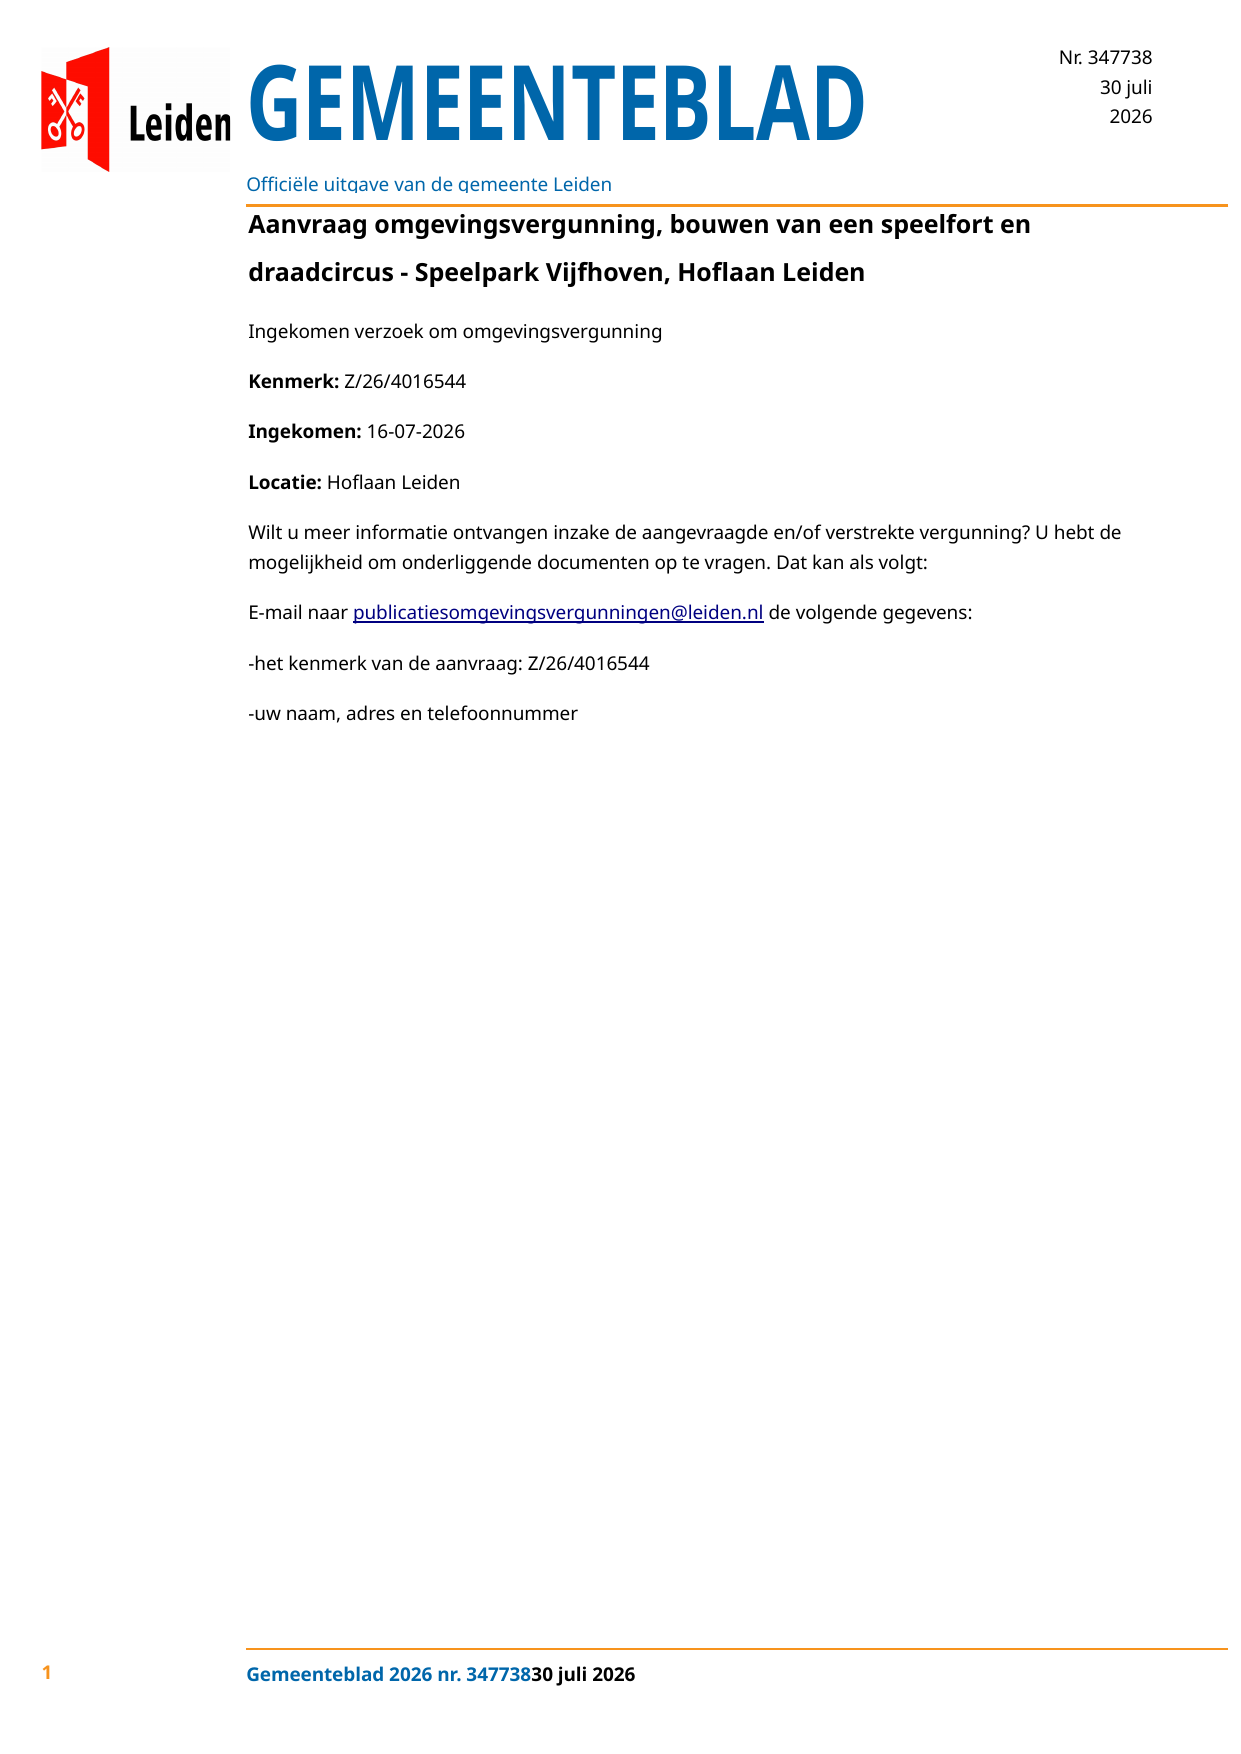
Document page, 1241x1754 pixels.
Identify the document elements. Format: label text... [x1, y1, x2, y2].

text E-mail naar publicatiesomgevingsvergunningen@leiden.nl de volgende gegevens: [248, 599, 1152, 625]
text Ingekomen: 16-07-2026 [248, 419, 1152, 444]
text Aanvraag omgevingsvergunning, bouwen van een speelfort en draadcircus - Speelpark Vijfhoven, Hoflaan Leiden [248, 207, 1152, 288]
text Wilt u meer informatie ontvangen inzake de aangevraagde en/of verstrekte vergunning? U hebt de mogelijkheid om onderliggende documenten op te vragen. Dat kan als volgt: [248, 519, 1152, 575]
text -uw naam, adres en telefoonnummer [248, 700, 1152, 726]
text Kenmerk: Z/26/4016544 [248, 368, 1152, 394]
text Ingekomen verzoek om omgevingsvergunning [248, 318, 1152, 344]
text -het kenmerk van de aanvraag: Z/26/4016544 [248, 650, 1152, 676]
text Locatie: Hoflaan Leiden [248, 469, 1152, 495]
picture [41, 47, 231, 172]
